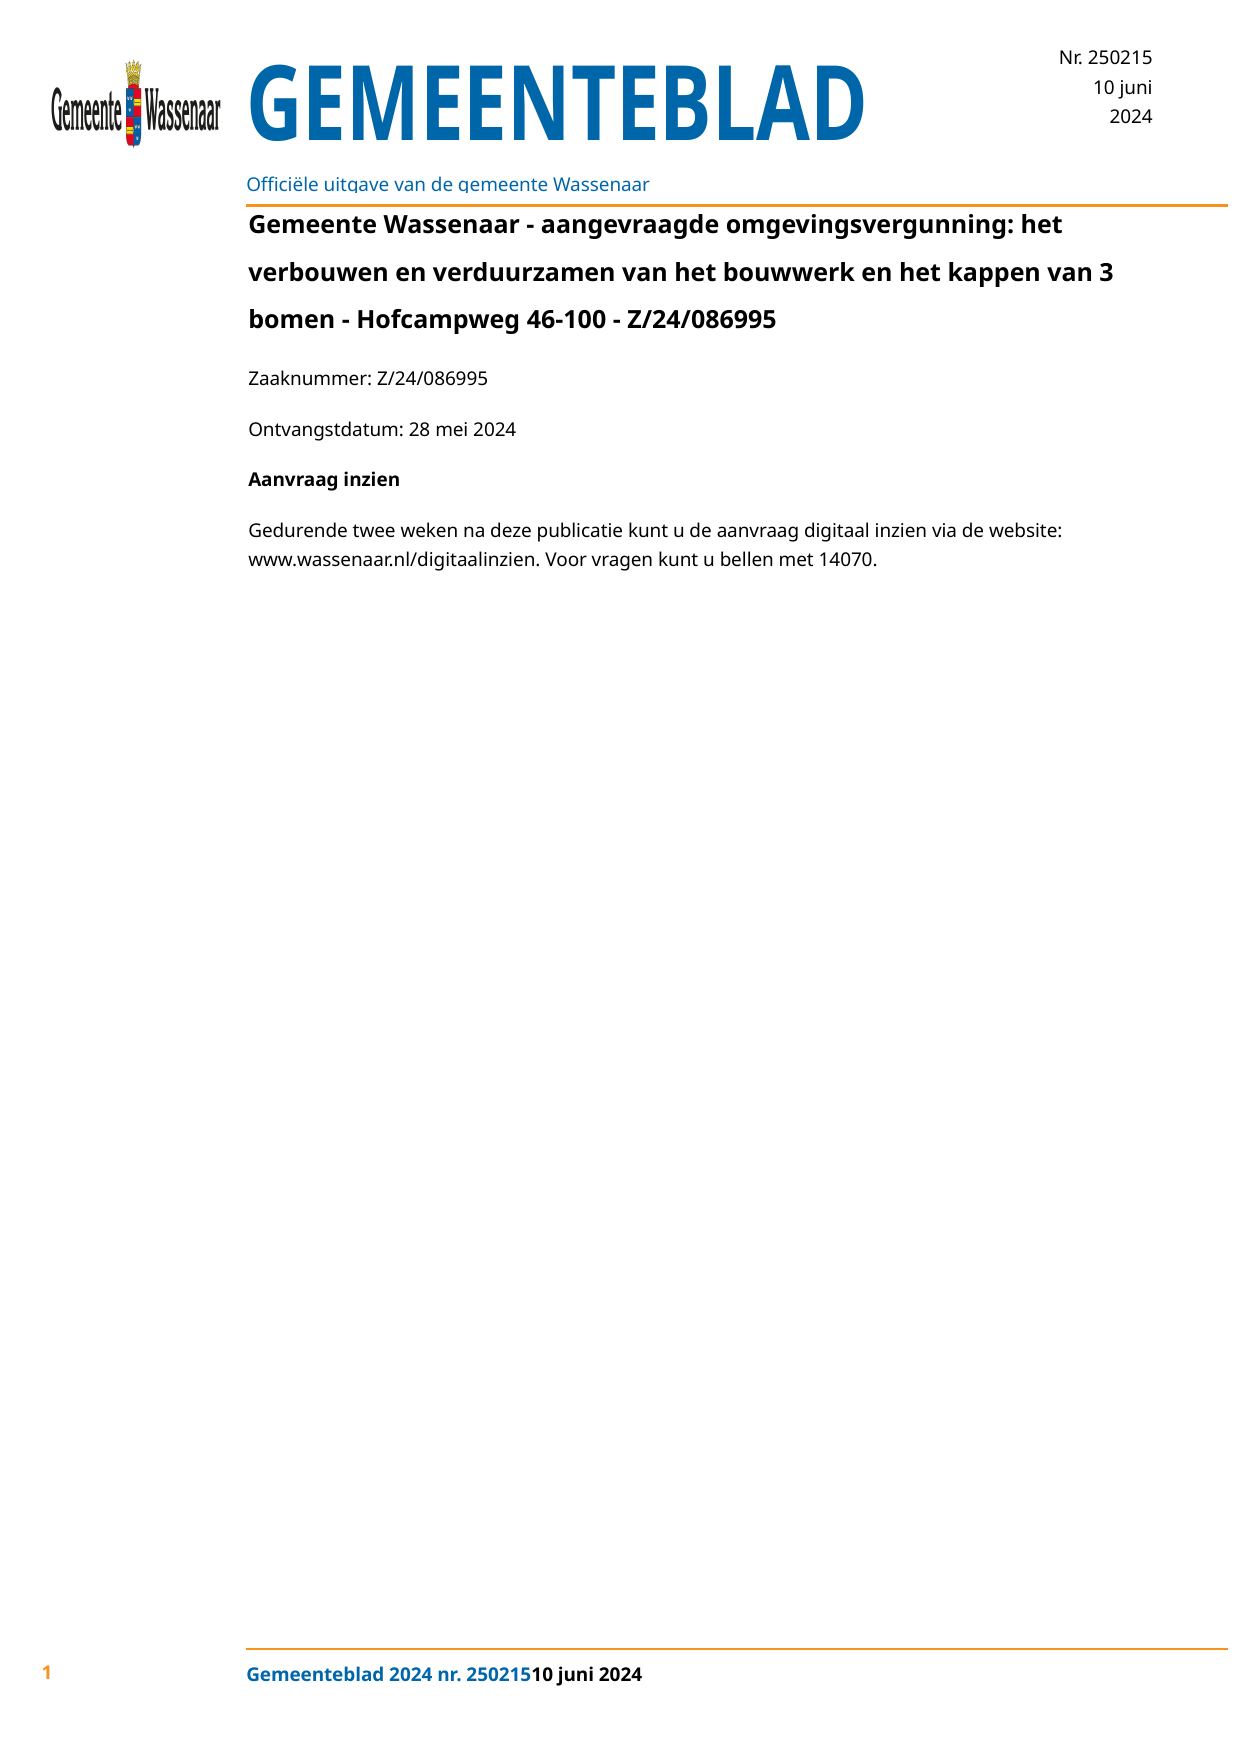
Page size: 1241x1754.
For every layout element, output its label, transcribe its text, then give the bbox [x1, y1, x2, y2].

text Ontvangstdatum: 28 mei 2024 [248, 416, 1152, 442]
text Gedurende twee weken na deze publicatie kunt u de aanvraag digitaal inzien via de website: www.wassenaar.nl/digitaalinzien. Voor vragen kunt u bellen met 14070. [248, 517, 1152, 572]
picture [41, 47, 231, 172]
text Zaaknummer: Z/24/086995 [248, 366, 1152, 391]
text Gemeente Wassenaar - aangevraagde omgevingsvergunning: het verbouwen en verduurzamen van het bouwwerk en het kappen van 3 bomen - Hofcampweg 46-100 - Z/24/086995 [248, 207, 1152, 336]
text Aanvraag inzien [248, 466, 1152, 492]
